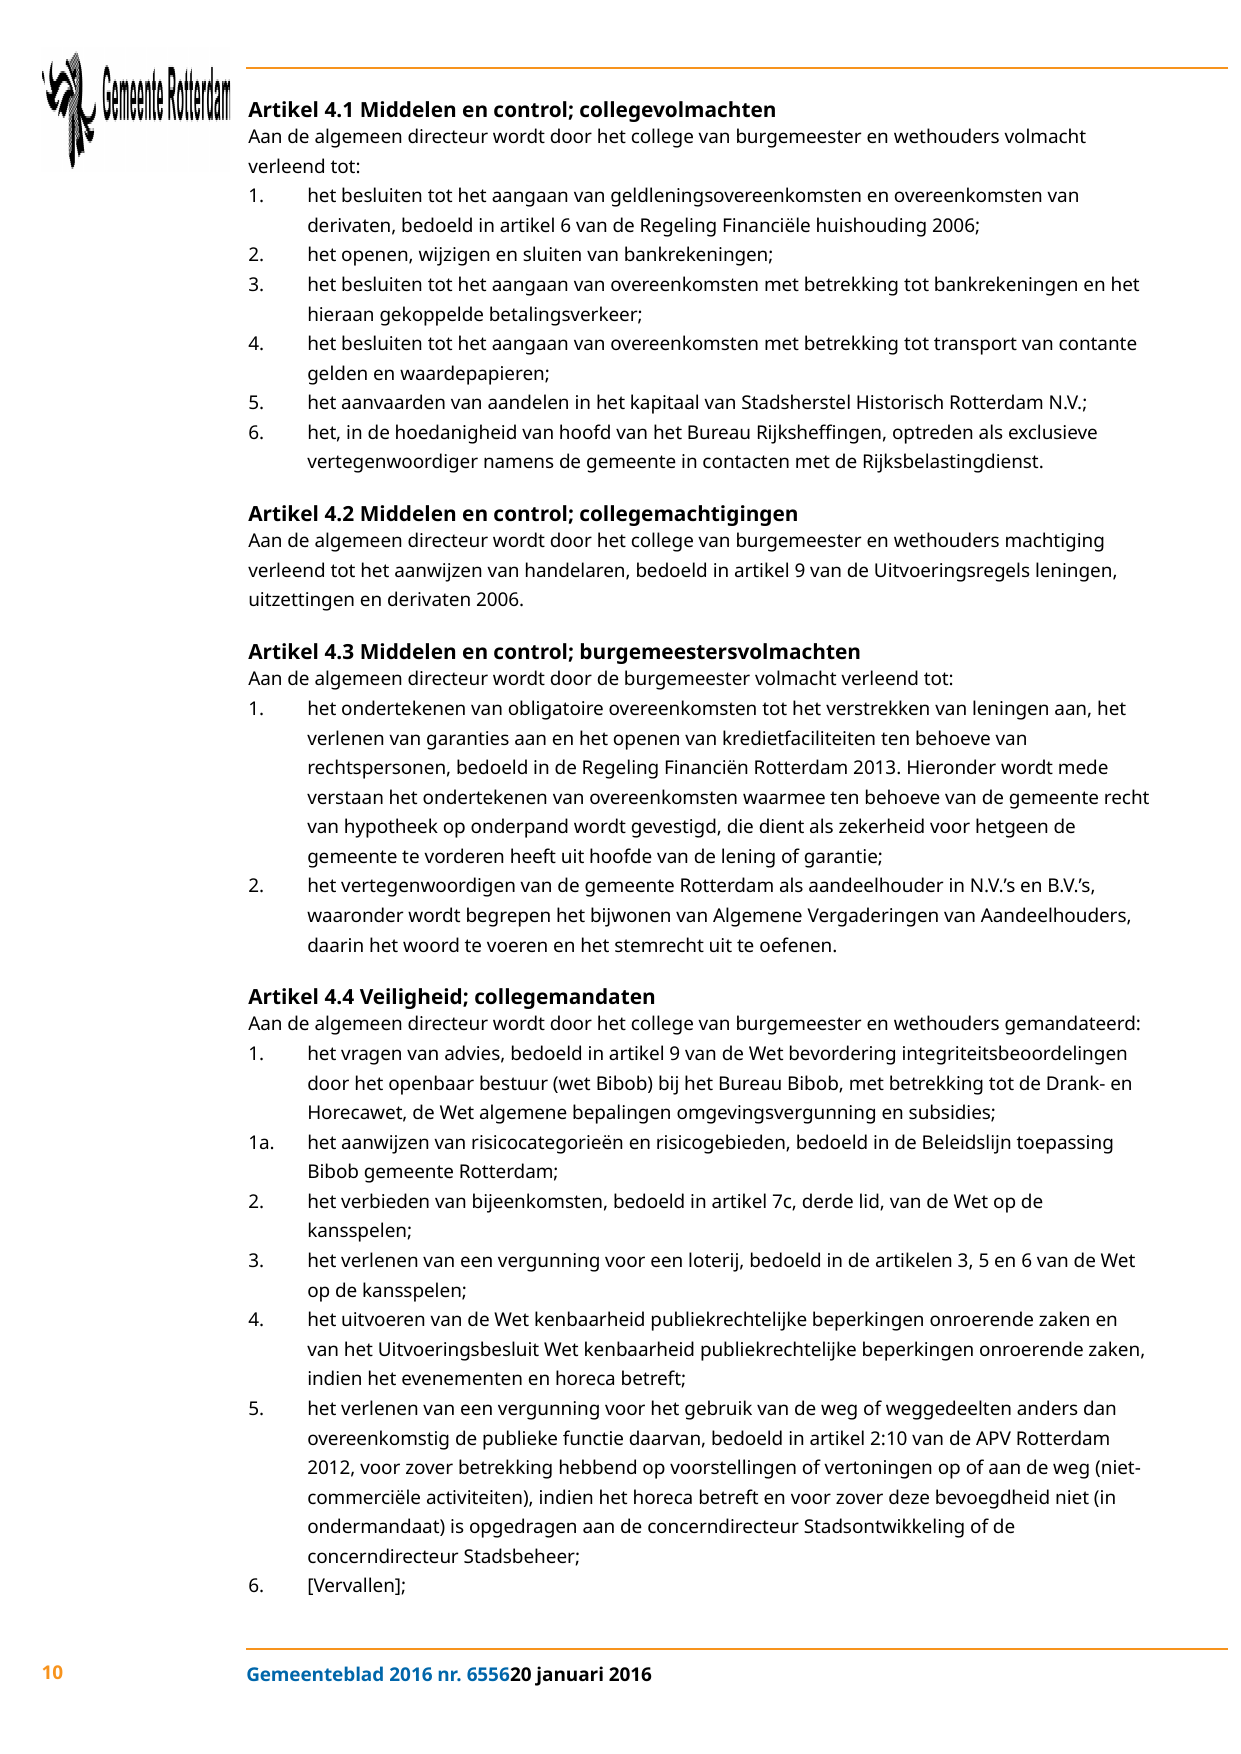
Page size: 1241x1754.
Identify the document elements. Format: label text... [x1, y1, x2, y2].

list het vertegenwoordigen van de gemeente Rotterdam als aandeelhouder in N.V.’s en B.V.’s, waaronder wordt begrepen het bijwonen van Algemene Vergaderingen van Aandeelhouders, daarin het woord te voeren en het stemrecht uit te oefenen. [248, 873, 1152, 957]
list het aanvaarden van aandelen in het kapitaal van Stadsherstel Historisch Rotterdam N.V.; [248, 389, 1152, 415]
text Artikel 4.4 Veiligheid; collegemandaten [248, 982, 1152, 1011]
text Aan de algemeen directeur wordt door de burgemeester volmacht verleend tot: [248, 666, 1152, 691]
list het verlenen van een vergunning voor een loterij, bedoeld in de artikelen 3, 5 en 6 van de Wet op de kansspelen; [248, 1247, 1152, 1303]
list het ondertekenen van obligatoire overeenkomsten tot het verstrekken van leningen aan, het verlenen van garanties aan en het openen van kredietfaciliteiten ten behoeve van rechtspersonen, bedoeld in de Regeling Financiën Rotterdam 2013. Hieronder wordt mede verstaan het ondertekenen van overeenkomsten waarmee ten behoeve van de gemeente recht van hypotheek op onderpand wordt gevestigd, die dient als zekerheid voor hetgeen de gemeente te vorderen heeft uit hoofde van de lening of garantie; [248, 695, 1152, 869]
list het besluiten tot het aangaan van geldleningsovereenkomsten en overeenkomsten van derivaten, bedoeld in artikel 6 van de Regeling Financiële huishouding 2006; [248, 182, 1152, 238]
list het openen, wijzigen en sluiten van bankrekeningen; [248, 242, 1152, 267]
text Artikel 4.1 Middelen en control; collegevolmachten [248, 95, 1152, 123]
text Aan de algemeen directeur wordt door het college van burgemeester en wethouders machtiging verleend tot het aanwijzen van handelaren, bedoeld in artikel 9 van de Uitvoeringsregels leningen, uitzettingen en derivaten 2006. [248, 527, 1152, 612]
list het besluiten tot het aangaan van overeenkomsten met betrekking tot bankrekeningen en het hieraan gekoppelde betalingsverkeer; [248, 271, 1152, 326]
text Aan de algemeen directeur wordt door het college van burgemeester en wethouders gemandateerd: [248, 1011, 1152, 1036]
list [Vervallen]; [248, 1573, 1152, 1598]
list het besluiten tot het aangaan van overeenkomsten met betrekking tot transport van contante gelden en waardepapieren; [248, 330, 1152, 386]
list het, in de hoedanigheid van hoofd van het Bureau Rijksheffingen, optreden als exclusieve vertegenwoordiger namens de gemeente in contacten met de Rijksbelastingdienst. [248, 419, 1152, 474]
text Artikel 4.3 Middelen en control; burgemeestersvolmachten [248, 637, 1152, 666]
list het aanwijzen van risicocategorieën en risicogebieden, bedoeld in de Beleidslijn toepassing Bibob gemeente Rotterdam; [248, 1129, 1152, 1184]
text Aan de algemeen directeur wordt door het college van burgemeester en wethouders volmacht verleend tot: [248, 123, 1152, 178]
list het verbieden van bijeenkomsten, bedoeld in artikel 7c, derde lid, van de Wet op de kansspelen; [248, 1188, 1152, 1243]
list het vragen van advies, bedoeld in artikel 9 van de Wet bevordering integriteitsbeoordelingen door het openbaar bestuur (wet Bibob) bij het Bureau Bibob, met betrekking tot de Drank- en Horecawet, de Wet algemene bepalingen omgevingsvergunning en subsidies; [248, 1040, 1152, 1125]
list het verlenen van een vergunning voor het gebruik van de weg of weggedeelten anders dan overeenkomstig de publieke functie daarvan, bedoeld in artikel 2:10 van de APV Rotterdam 2012, voor zover betrekking hebbend op voorstellingen of vertoningen op of aan de weg (niet-commerciële activiteiten), indien het horeca betreft en voor zover deze bevoegdheid niet (in ondermandaat) is opgedragen aan de concerndirecteur Stadsontwikkeling of de concerndirecteur Stadsbeheer; [248, 1395, 1152, 1569]
text Artikel 4.2 Middelen en control; collegemachtigingen [248, 499, 1152, 527]
list het uitvoeren van de Wet kenbaarheid publiekrechtelijke beperkingen onroerende zaken en van het Uitvoeringsbesluit Wet kenbaarheid publiekrechtelijke beperkingen onroerende zaken, indien het evenementen en horeca betreft; [248, 1306, 1152, 1391]
picture [41, 47, 231, 172]
